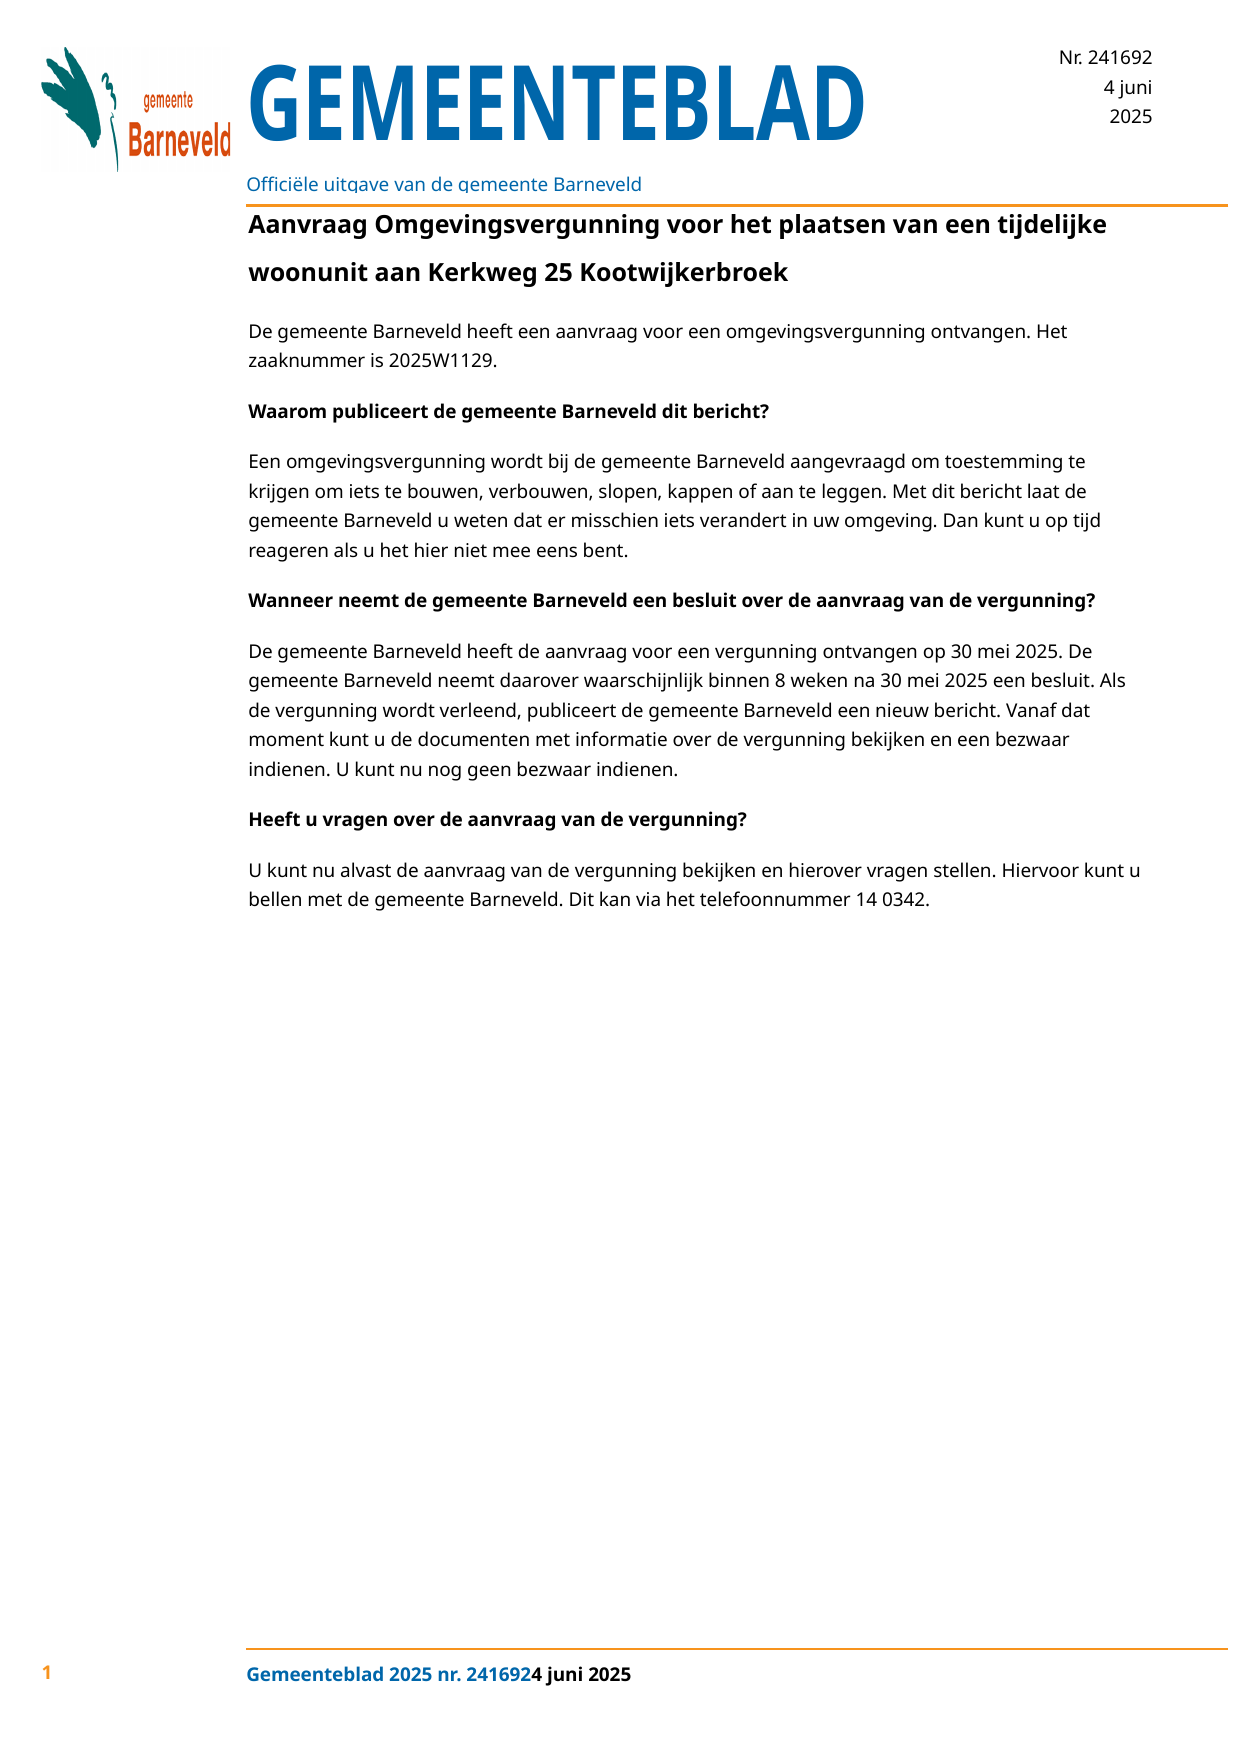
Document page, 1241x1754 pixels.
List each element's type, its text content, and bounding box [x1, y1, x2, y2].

text Een omgevingsvergunning wordt bij de gemeente Barneveld aangevraagd om toestemming te krijgen om iets te bouwen, verbouwen, slopen, kappen of aan te leggen. Met dit bericht laat de gemeente Barneveld u weten dat er misschien iets verandert in uw omgeving. Dan kunt u op tijd reageren als u het hier niet mee eens bent. [248, 448, 1152, 563]
picture [41, 47, 231, 172]
text Aanvraag Omgevingsvergunning voor het plaatsen van een tijdelijke woonunit aan Kerkweg 25 Kootwijkerbroek [248, 207, 1152, 288]
text Heeft u vragen over de aanvraag van de vergunning? [248, 807, 1152, 832]
text Wanneer neemt de gemeente Barneveld een besluit over de aanvraag van de vergunning? [248, 587, 1152, 613]
text De gemeente Barneveld heeft de aanvraag voor een vergunning ontvangen op 30 mei 2025. De gemeente Barneveld neemt daarover waarschijnlijk binnen 8 weken na 30 mei 2025 een besluit. Als de vergunning wordt verleend, publiceert de gemeente Barneveld een nieuw bericht. Vanaf dat moment kunt u de documenten met informatie over de vergunning bekijken en een bezwaar indienen. U kunt nu nog geen bezwaar indienen. [248, 638, 1152, 782]
text U kunt nu alvast de aanvraag van de vergunning bekijken en hierover vragen stellen. Hiervoor kunt u bellen met de gemeente Barneveld. Dit kan via het telefoonnummer 14 0342. [248, 857, 1152, 912]
text De gemeente Barneveld heeft een aanvraag voor een omgevingsvergunning ontvangen. Het zaaknummer is 2025W1129. [248, 318, 1152, 373]
text Waarom publiceert de gemeente Barneveld dit bericht? [248, 398, 1152, 424]
